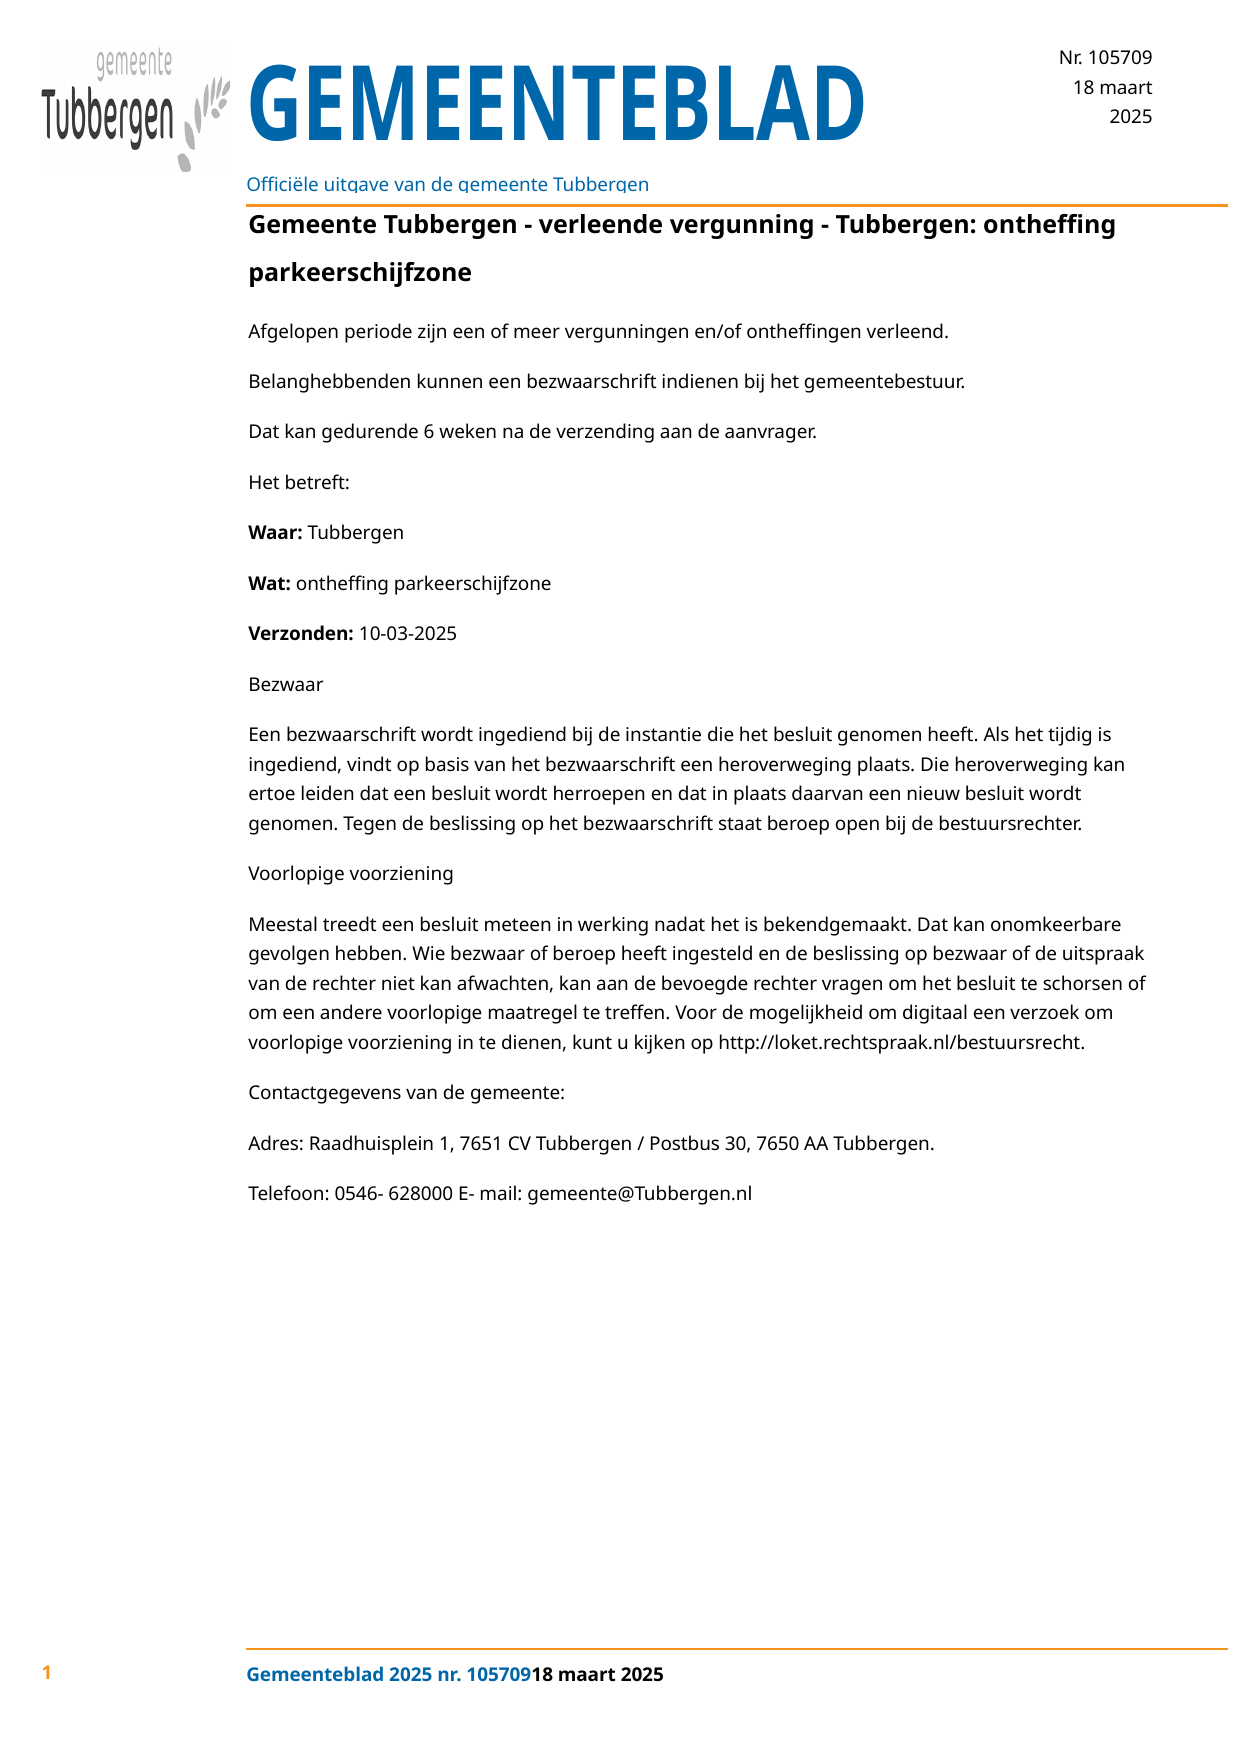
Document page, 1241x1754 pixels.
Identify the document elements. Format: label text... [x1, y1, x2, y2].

text Contactgegevens van de gemeente: [248, 1079, 1152, 1105]
text Belanghebbenden kunnen een bezwaarschrift indienen bij het gemeentebestuur. [248, 368, 1152, 394]
text Het betreft: [248, 469, 1152, 495]
text Wat: ontheffing parkeerschijfzone [248, 570, 1152, 596]
text Waar: Tubbergen [248, 519, 1152, 545]
text Gemeente Tubbergen - verleende vergunning - Tubbergen: ontheffing parkeerschijfzone [248, 207, 1152, 288]
text Een bezwaarschrift wordt ingediend bij de instantie die het besluit genomen heeft. Als het tijdig is ingediend, vindt op basis van het bezwaarschrift een heroverweging plaats. Die heroverweging kan ertoe leiden dat een besluit wordt herroepen en dat in plaats daarvan een nieuw besluit wordt genomen. Tegen de beslissing op het bezwaarschrift staat beroep open bij de bestuursrechter. [248, 721, 1152, 836]
text Adres: Raadhuisplein 1, 7651 CV Tubbergen / Postbus 30, 7650 AA Tubbergen. [248, 1130, 1152, 1156]
text Verzonden: 10-03-2025 [248, 620, 1152, 646]
text Afgelopen periode zijn een of meer vergunningen en/of ontheffingen verleend. [248, 318, 1152, 344]
text Voorlopige voorziening [248, 860, 1152, 886]
text Telefoon: 0546- 628000 E- mail: gemeente@Tubbergen.nl [248, 1180, 1152, 1206]
text Dat kan gedurende 6 weken na de verzending aan de aanvrager. [248, 419, 1152, 444]
picture [41, 47, 231, 172]
text Meestal treedt een besluit meteen in werking nadat het is bekendgemaakt. Dat kan onomkeerbare gevolgen hebben. Wie bezwaar of beroep heeft ingesteld en de beslissing op bezwaar of de uitspraak van de rechter niet kan afwachten, kan aan de bevoegde rechter vragen om het besluit te schorsen of om een andere voorlopige maatregel te treffen. Voor de mogelijkheid om digitaal een verzoek om voorlopige voorziening in te dienen, kunt u kijken op http://loket.rechtspraak.nl/bestuursrecht. [248, 911, 1152, 1055]
text Bezwaar [248, 671, 1152, 697]
